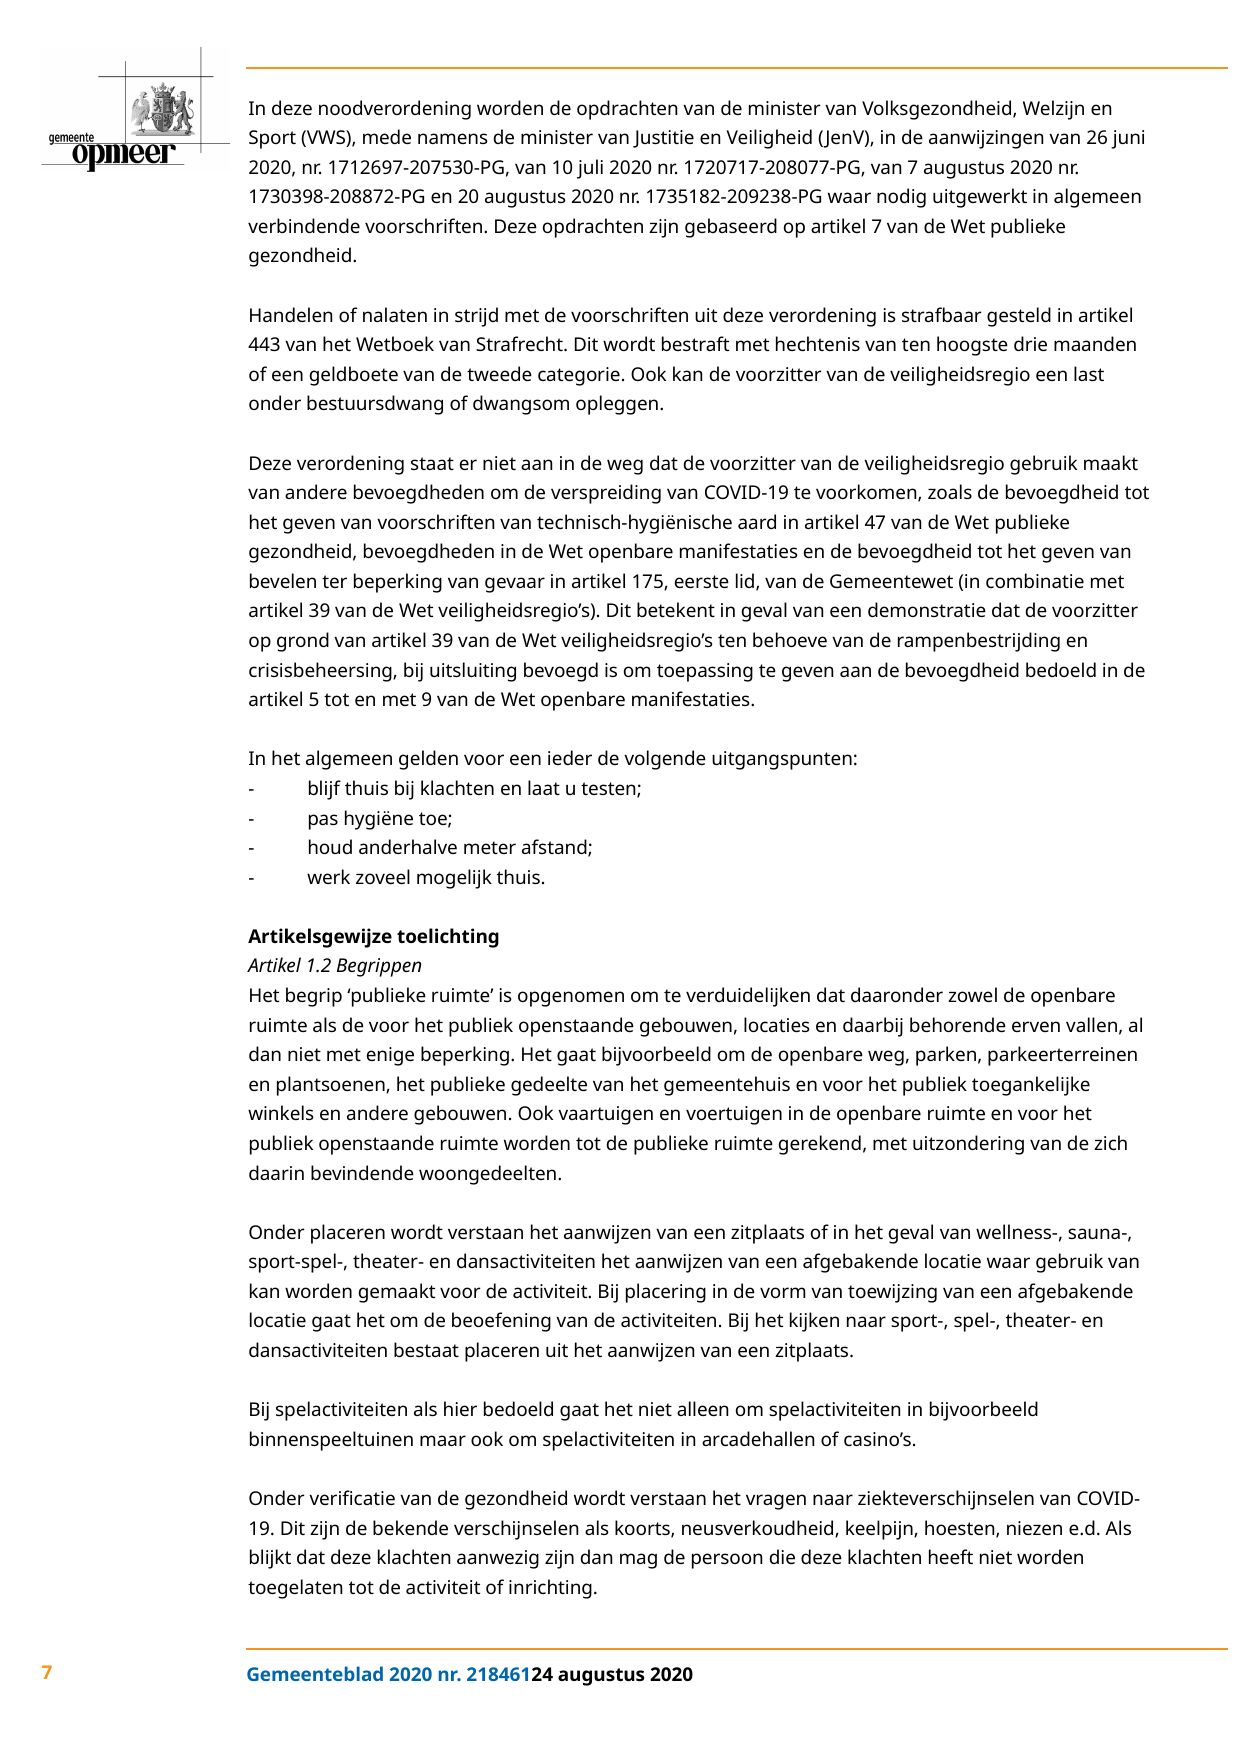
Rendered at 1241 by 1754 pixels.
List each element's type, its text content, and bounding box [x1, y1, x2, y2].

list pas hygiëne toe; [248, 805, 1152, 831]
text In het algemeen gelden voor een ieder de volgende uitgangspunten: [248, 746, 1152, 771]
list blijf thuis bij klachten en laat u testen; [248, 775, 1152, 801]
text Bij spelactiviteiten als hier bedoeld gaat het niet alleen om spelactiviteiten in bijvoorbeeld binnenspeeltuinen maar ook om spelactiviteiten in arcadehallen of casino’s. [248, 1396, 1152, 1452]
text Het begrip ‘publieke ruimte’ is opgenomen om te verduidelijken dat daaronder zowel de openbare ruimte als de voor het publiek openstaande gebouwen, locaties en daarbij behorende erven vallen, al dan niet met enige beperking. Het gaat bijvoorbeeld om de openbare weg, parken, parkeerterreinen en plantsoenen, het publieke gedeelte van het gemeentehuis en voor het publiek toegankelijke winkels en andere gebouwen. Ook vaartuigen en voertuigen in de openbare ruimte en voor het publiek openstaande ruimte worden tot de publieke ruimte gerekend, met uitzondering van de zich daarin bevindende woongedeelten. [248, 982, 1152, 1186]
text Onder verificatie van de gezondheid wordt verstaan het vragen naar ziekteverschijnselen van COVID-19. Dit zijn de bekende verschijnselen als koorts, neusverkoudheid, keelpijn, hoesten, niezen e.d. Als blijkt dat deze klachten aanwezig zijn dan mag de persoon die deze klachten heeft niet worden toegelaten tot de activiteit of inrichting. [248, 1485, 1152, 1600]
text Onder placeren wordt verstaan het aanwijzen van een zitplaats of in het geval van wellness-, sauna-, sport-spel-, theater- en dansactiviteiten het aanwijzen van een afgebakende locatie waar gebruik van kan worden gemaakt voor de activiteit. Bij placering in de vorm van toewijzing van een afgebakende locatie gaat het om de beoefening van de activiteiten. Bij het kijken naar sport-, spel-, theater- en dansactiviteiten bestaat placeren uit het aanwijzen van een zitplaats. [248, 1219, 1152, 1363]
picture [41, 47, 231, 172]
list werk zoveel mogelijk thuis. [248, 864, 1152, 890]
text Artikel 1.2 Begrippen [248, 953, 1152, 978]
text Deze verordening staat er niet aan in de weg dat de voorzitter van de veiligheidsregio gebruik maakt van andere bevoegdheden om de verspreiding van COVID-19 te voorkomen, zoals de bevoegdheid tot het geven van voorschriften van technisch-hygiënische aard in artikel 47 van de Wet publieke gezondheid, bevoegdheden in de Wet openbare manifestaties en de bevoegdheid tot het geven van bevelen ter beperking van gevaar in artikel 175, eerste lid, van de Gemeentewet (in combinatie met artikel 39 van de Wet veiligheidsregio’s). Dit betekent in geval van een demonstratie dat de voorzitter op grond van artikel 39 van de Wet veiligheidsregio’s ten behoeve van de rampenbestrijding en crisisbeheersing, bij uitsluiting bevoegd is om toepassing te geven aan de bevoegdheid bedoeld in de artikel 5 tot en met 9 van de Wet openbare manifestaties. [248, 450, 1152, 712]
text Artikelsgewijze toelichting [248, 923, 1152, 949]
list houd anderhalve meter afstand; [248, 834, 1152, 860]
text In deze noodverordening worden de opdrachten van de minister van Volksgezondheid, Welzijn en Sport (VWS), mede namens de minister van Justitie en Veiligheid (JenV), in de aanwijzingen van 26 juni 2020, nr. 1712697-207530-PG, van 10 juli 2020 nr. 1720717-208077-PG, van 7 augustus 2020 nr. 1730398-208872-PG en 20 augustus 2020 nr. 1735182-209238-PG waar nodig uitgewerkt in algemeen verbindende voorschriften. Deze opdrachten zijn gebaseerd op artikel 7 van de Wet publieke gezondheid. [248, 95, 1152, 268]
text Handelen of nalaten in strijd met de voorschriften uit deze verordening is strafbaar gesteld in artikel 443 van het Wetboek van Strafrecht. Dit wordt bestraft met hechtenis van ten hoogste drie maanden of een geldboete van de tweede categorie. Ook kan de voorzitter van de veiligheidsregio een last onder bestuursdwang of dwangsom opleggen. [248, 302, 1152, 416]
